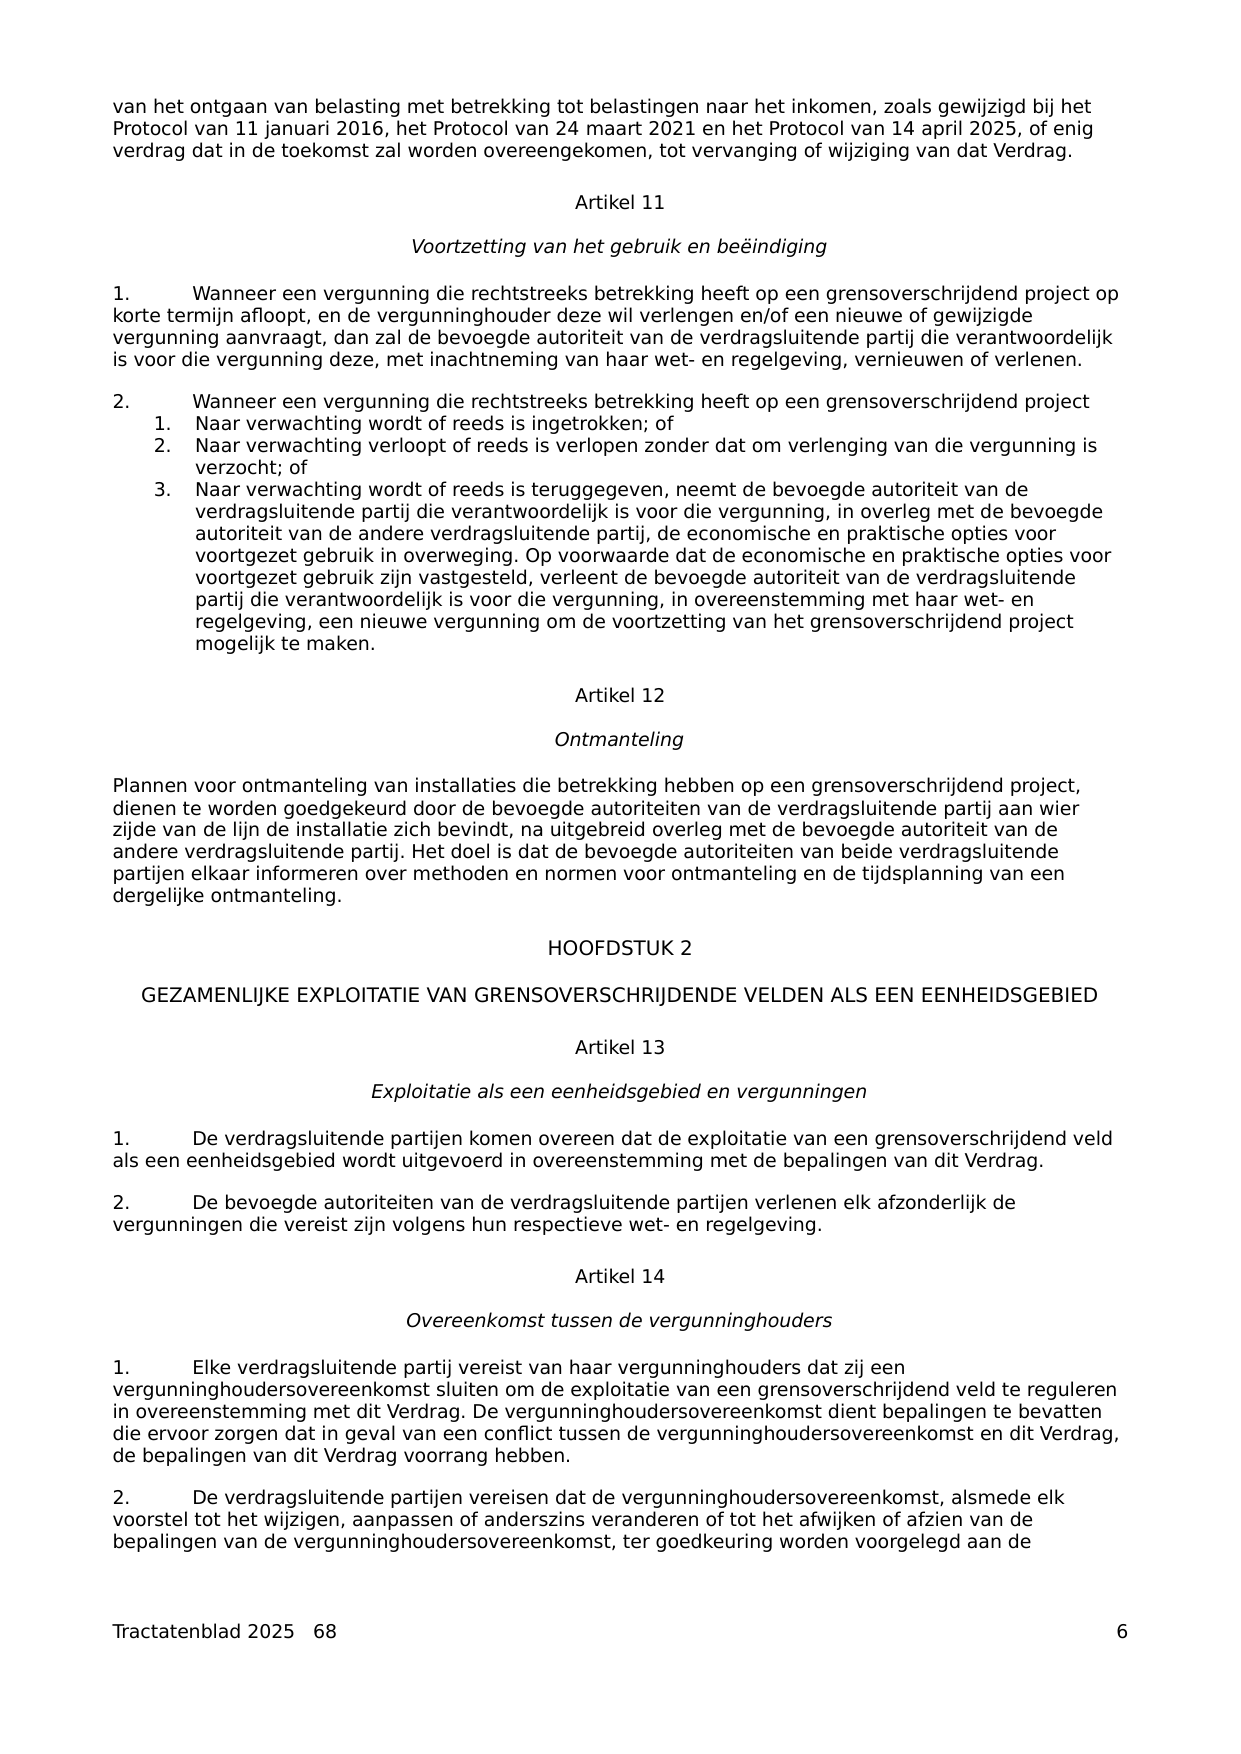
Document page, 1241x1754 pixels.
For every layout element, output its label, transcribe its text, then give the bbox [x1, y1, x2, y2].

text van het ontgaan van belasting met betrekking tot belastingen naar het inkomen, zoals gewijzigd bij het Protocol van 11 januari 2016, het Protocol van 24 maart 2021 en het Protocol van 14 april 2025, of enig verdrag dat in de toekomst zal worden overeengekomen, tot vervanging of wijziging van dat Verdrag. [112, 96, 1128, 162]
text 2. Wanneer een vergunning die rechtstreeks betrekking heeft op een grensoverschrijdend project [112, 391, 1128, 413]
text 2. De verdragsluitende partijen vereisen dat de vergunninghoudersovereenkomst, alsmede elk voorstel tot het wijzigen, aanpassen of anderszins veranderen of tot het afwijken of afzien van de bepalingen van de vergunninghoudersovereenkomst, ter goedkeuring worden voorgelegd aan de [112, 1487, 1128, 1553]
text 1. Elke verdragsluitende partij vereist van haar vergunninghouders dat zij een vergunninghoudersovereenkomst sluiten om de exploitatie van een grensoverschrijdend veld te reguleren in overeenstemming met dit Verdrag. De vergunninghoudersovereenkomst dient bepalingen te bevatten die ervoor zorgen dat in geval van een conflict tussen de vergunninghoudersovereenkomst en dit Verdrag, de bepalingen van dit Verdrag voorrang hebben. [112, 1357, 1128, 1467]
subtitle Artikel 12 Ontmanteling [112, 684, 1128, 750]
text 2. Naar verwachting verloopt of reeds is verlopen zonder dat om verlenging van die vergunning is verzocht; of [153, 435, 1128, 479]
subtitle Artikel 14 Overeenkomst tussen de vergunninghouders [112, 1266, 1128, 1332]
text 2. De bevoegde autoriteiten van de verdragsluitende partijen verlenen elk afzonderlijk de vergunningen die vereist zijn volgens hun respectieve wet- en regelgeving. [112, 1192, 1128, 1236]
text 1. Naar verwachting wordt of reeds is ingetrokken; of [153, 413, 1128, 435]
subtitle Artikel 13 Exploitatie als een eenheidsgebied en vergunningen [112, 1037, 1128, 1103]
text 3. Naar verwachting wordt of reeds is teruggegeven, neemt de bevoegde autoriteit van de verdragsluitende partij die verantwoordelijk is voor die vergunning, in overleg met de bevoegde autoriteit van de andere verdragsluitende partij, de economische en praktische opties voor voortgezet gebruik in overweging. Op voorwaarde dat de economische en praktische opties voor voortgezet gebruik zijn vastgesteld, verleent de bevoegde autoriteit van de verdragsluitende partij die verantwoordelijk is voor die vergunning, in overeenstemming met haar wet- en regelgeving, een nieuwe vergunning om de voortzetting van het grensoverschrijdend project mogelijk te maken. [153, 479, 1128, 654]
text 1. Wanneer een vergunning die rechtstreeks betrekking heeft op een grensoverschrijdend project op korte termijn afloopt, en de vergunninghouder deze wil verlengen en/of een nieuwe of gewijzigde vergunning aanvraagt, dan zal de bevoegde autoriteit van de verdragsluitende partij die verantwoordelijk is voor die vergunning deze, met inachtneming van haar wet- en regelgeving, vernieuwen of verlenen. [112, 283, 1128, 371]
subtitle Artikel 11 Voortzetting van het gebruik en beëindiging [112, 192, 1128, 258]
text Plannen voor ontmanteling van installaties die betrekking hebben op een grensoverschrijdend project, dienen te worden goedgekeurd door de bevoegde autoriteiten van de verdragsluitende partij aan wier zijde van de lijn de installatie zich bevindt, na uitgebreid overleg met de bevoegde autoriteit van de andere verdragsluitende partij. Het doel is dat de bevoegde autoriteiten van beide verdragsluitende partijen elkaar informeren over methoden en normen voor ontmanteling en de tijdsplanning van een dergelijke ontmanteling. [112, 775, 1128, 907]
text 1. De verdragsluitende partijen komen overeen dat de exploitatie van een grensoverschrijdend veld als een eenheidsgebied wordt uitgevoerd in overeenstemming met de bepalingen van dit Verdrag. [112, 1128, 1128, 1172]
subtitle HOOFDSTUK 2 GEZAMENLIJKE EXPLOITATIE VAN GRENSOVERSCHRIJDENDE VELDEN ALS EEN EENHEIDSGEBIED [112, 937, 1128, 1007]
